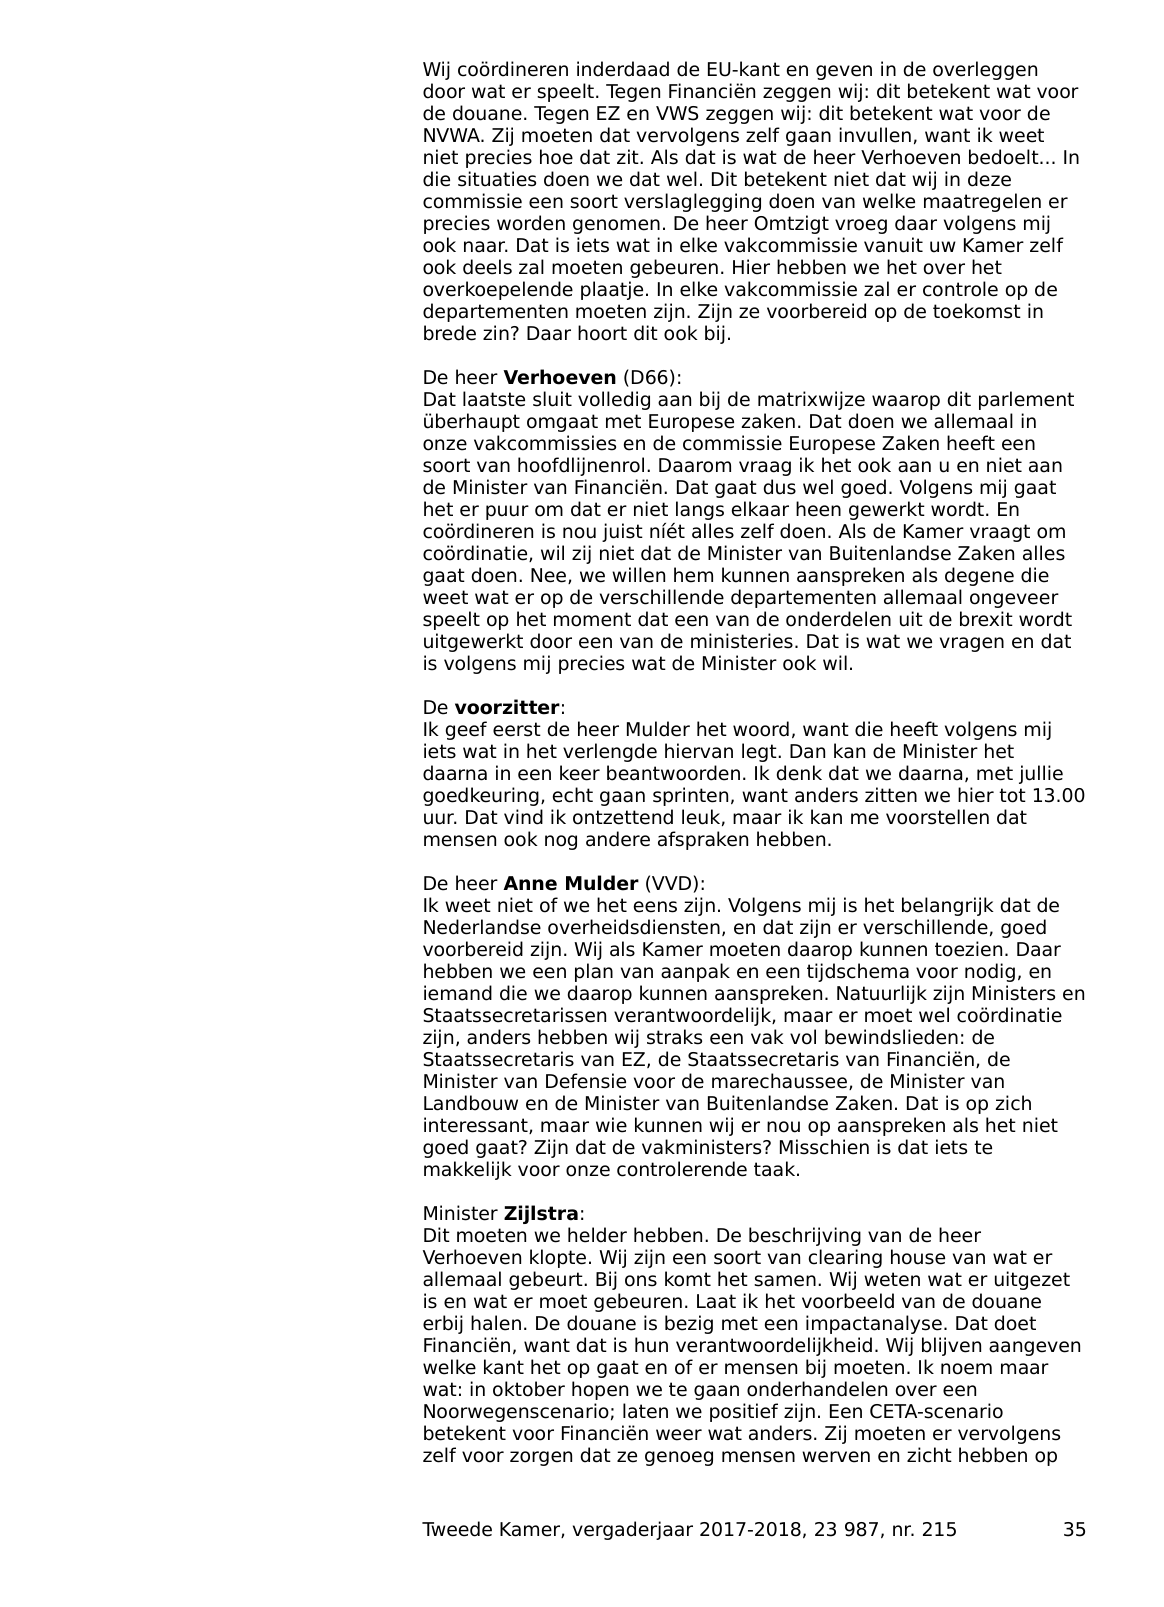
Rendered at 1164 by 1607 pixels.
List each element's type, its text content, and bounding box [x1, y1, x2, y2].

text Ik weet niet of we het eens zijn. Volgens mij is het belangrijk dat de Nederlandse overheidsdiensten, en dat zijn er verschillende, goed voorbereid zijn. Wij als Kamer moeten daarop kunnen toezien. Daar hebben we een plan van aanpak en een tijdschema voor nodig, en iemand die we daarop kunnen aanspreken. Natuurlijk zijn Ministers en Staatssecretarissen verantwoordelijk, maar er moet wel coördinatie zijn, anders hebben wij straks een vak vol bewindslieden: de Staatssecretaris van EZ, de Staatssecretaris van Financiën, de Minister van Defensie voor de marechaussee, de Minister van Landbouw en de Minister van Buitenlandse Zaken. Dat is op zich interessant, maar wie kunnen wij er nou op aanspreken als het niet goed gaat? Zijn dat de vakministers? Misschien is dat iets te makkelijk voor onze controlerende taak. [422, 895, 1087, 1181]
text Ik geef eerst de heer Mulder het woord, want die heeft volgens mij iets wat in het verlengde hiervan legt. Dan kan de Minister het daarna in een keer beantwoorden. Ik denk dat we daarna, met jullie goedkeuring, echt gaan sprinten, want anders zitten we hier tot 13.00 uur. Dat vind ik ontzettend leuk, maar ik kan me voorstellen dat mensen ook nog andere afspraken hebben. [422, 719, 1087, 851]
text Dit moeten we helder hebben. De beschrijving van de heer Verhoeven klopte. Wij zijn een soort van clearing house van wat er allemaal gebeurt. Bij ons komt het samen. Wij weten wat er uitgezet is en wat er moet gebeuren. Laat ik het voorbeeld van de douane erbij halen. De douane is bezig met een impactanalyse. Dat doet Financiën, want dat is hun verantwoordelijkheid. Wij blijven aangeven welke kant het op gaat en of er mensen bij moeten. Ik noem maar wat: in oktober hopen we te gaan onderhandelen over een Noorwegenscenario; laten we positief zijn. Een CETA-scenario betekent voor Financiën weer wat anders. Zij moeten er vervolgens zelf voor zorgen dat ze genoeg mensen werven en zicht hebben op [422, 1225, 1087, 1467]
text Wij coördineren inderdaad de EU-kant en geven in de overleggen door wat er speelt. Tegen Financiën zeggen wij: dit betekent wat voor de douane. Tegen EZ en VWS zeggen wij: dit betekent wat voor de NVWA. Zij moeten dat vervolgens zelf gaan invullen, want ik weet niet precies hoe dat zit. Als dat is wat de heer Verhoeven bedoelt... In die situaties doen we dat wel. Dit betekent niet dat wij in deze commissie een soort verslaglegging doen van welke maatregelen er precies worden genomen. De heer Omtzigt vroeg daar volgens mij ook naar. Dat is iets wat in elke vakcommissie vanuit uw Kamer zelf ook deels zal moeten gebeuren. Hier hebben we het over het overkoepelende plaatje. In elke vakcommissie zal er controle op de departementen moeten zijn. Zijn ze voorbereid op de toekomst in brede zin? Daar hoort dit ook bij. [422, 59, 1087, 345]
text De voorzitter: [422, 697, 1087, 719]
text De heer Verhoeven (D66): [422, 367, 1087, 389]
text Dat laatste sluit volledig aan bij de matrixwijze waarop dit parlement überhaupt omgaat met Europese zaken. Dat doen we allemaal in onze vakcommissies en de commissie Europese Zaken heeft een soort van hoofdlijnenrol. Daarom vraag ik het ook aan u en niet aan de Minister van Financiën. Dat gaat dus wel goed. Volgens mij gaat het er puur om dat er niet langs elkaar heen gewerkt wordt. En coördineren is nou juist níét alles zelf doen. Als de Kamer vraagt om coördinatie, wil zij niet dat de Minister van Buitenlandse Zaken alles gaat doen. Nee, we willen hem kunnen aanspreken als degene die weet wat er op de verschillende departementen allemaal ongeveer speelt op het moment dat een van de onderdelen uit de brexit wordt uitgewerkt door een van de ministeries. Dat is wat we vragen en dat is volgens mij precies wat de Minister ook wil. [422, 389, 1087, 675]
text Minister Zijlstra: [422, 1203, 1087, 1225]
text De heer Anne Mulder (VVD): [422, 873, 1087, 895]
